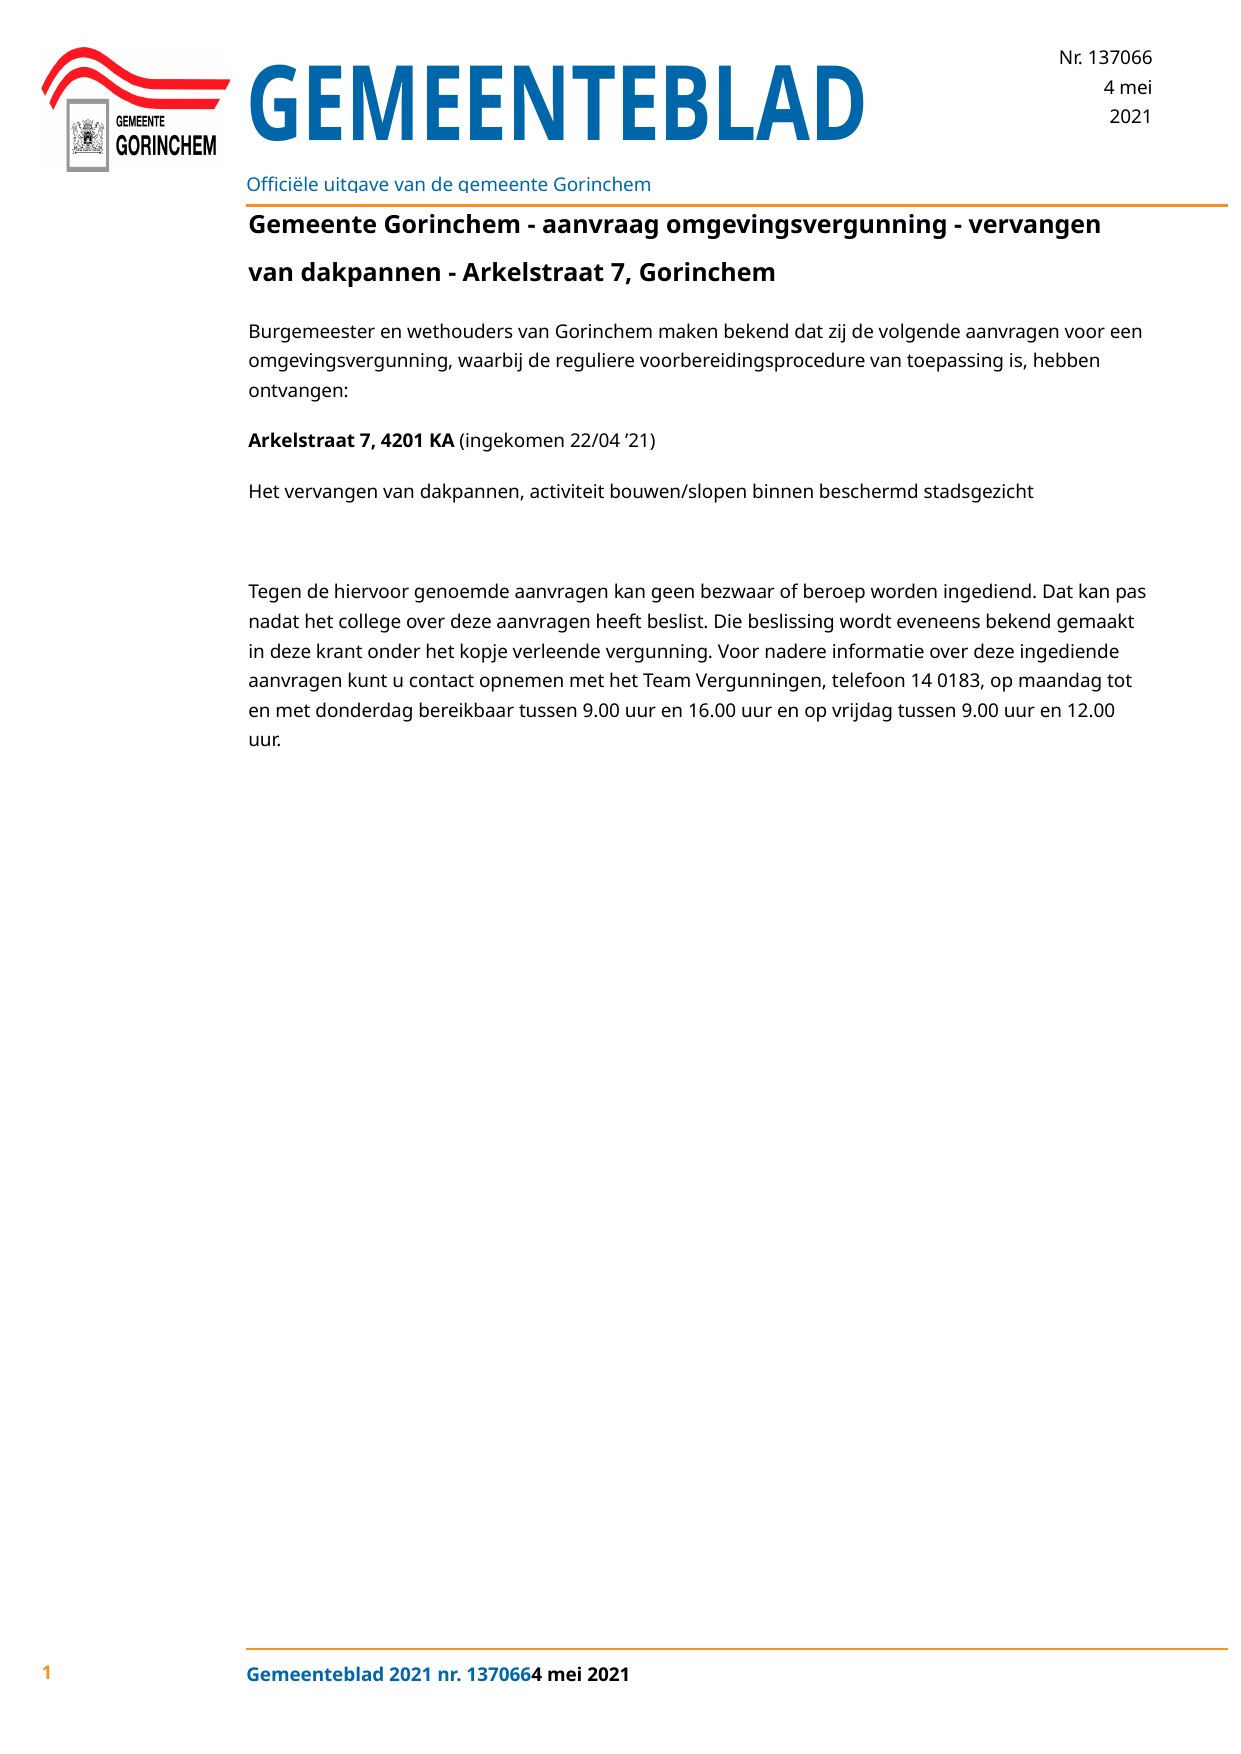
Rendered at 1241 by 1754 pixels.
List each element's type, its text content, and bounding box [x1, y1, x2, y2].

text Gemeente Gorinchem - aanvraag omgevingsvergunning - vervangen van dakpannen - Arkelstraat 7, Gorinchem [248, 207, 1152, 288]
picture [41, 47, 231, 172]
text Arkelstraat 7, 4201 KA (ingekomen 22/04 ’21) [248, 427, 1152, 453]
text Burgemeester en wethouders van Gorinchem maken bekend dat zij de volgende aanvragen voor een omgevingsvergunning, waarbij de reguliere voorbereidingsprocedure van toepassing is, hebben ontvangen: [248, 318, 1152, 403]
text Het vervangen van dakpannen, activiteit bouwen/slopen binnen beschermd stadsgezicht [248, 478, 1152, 504]
text Tegen de hiervoor genoemde aanvragen kan geen bezwaar of beroep worden ingediend. Dat kan pas nadat het college over deze aanvragen heeft beslist. Die beslissing wordt eveneens bekend gemaakt in deze krant onder het kopje verleende vergunning. Voor nadere informatie over deze ingediende aanvragen kunt u contact opnemen met het Team Vergunningen, telefoon 14 0183, op maandag tot en met donderdag bereikbaar tussen 9.00 uur en 16.00 uur en op vrijdag tussen 9.00 uur en 12.00 uur. [248, 579, 1152, 752]
